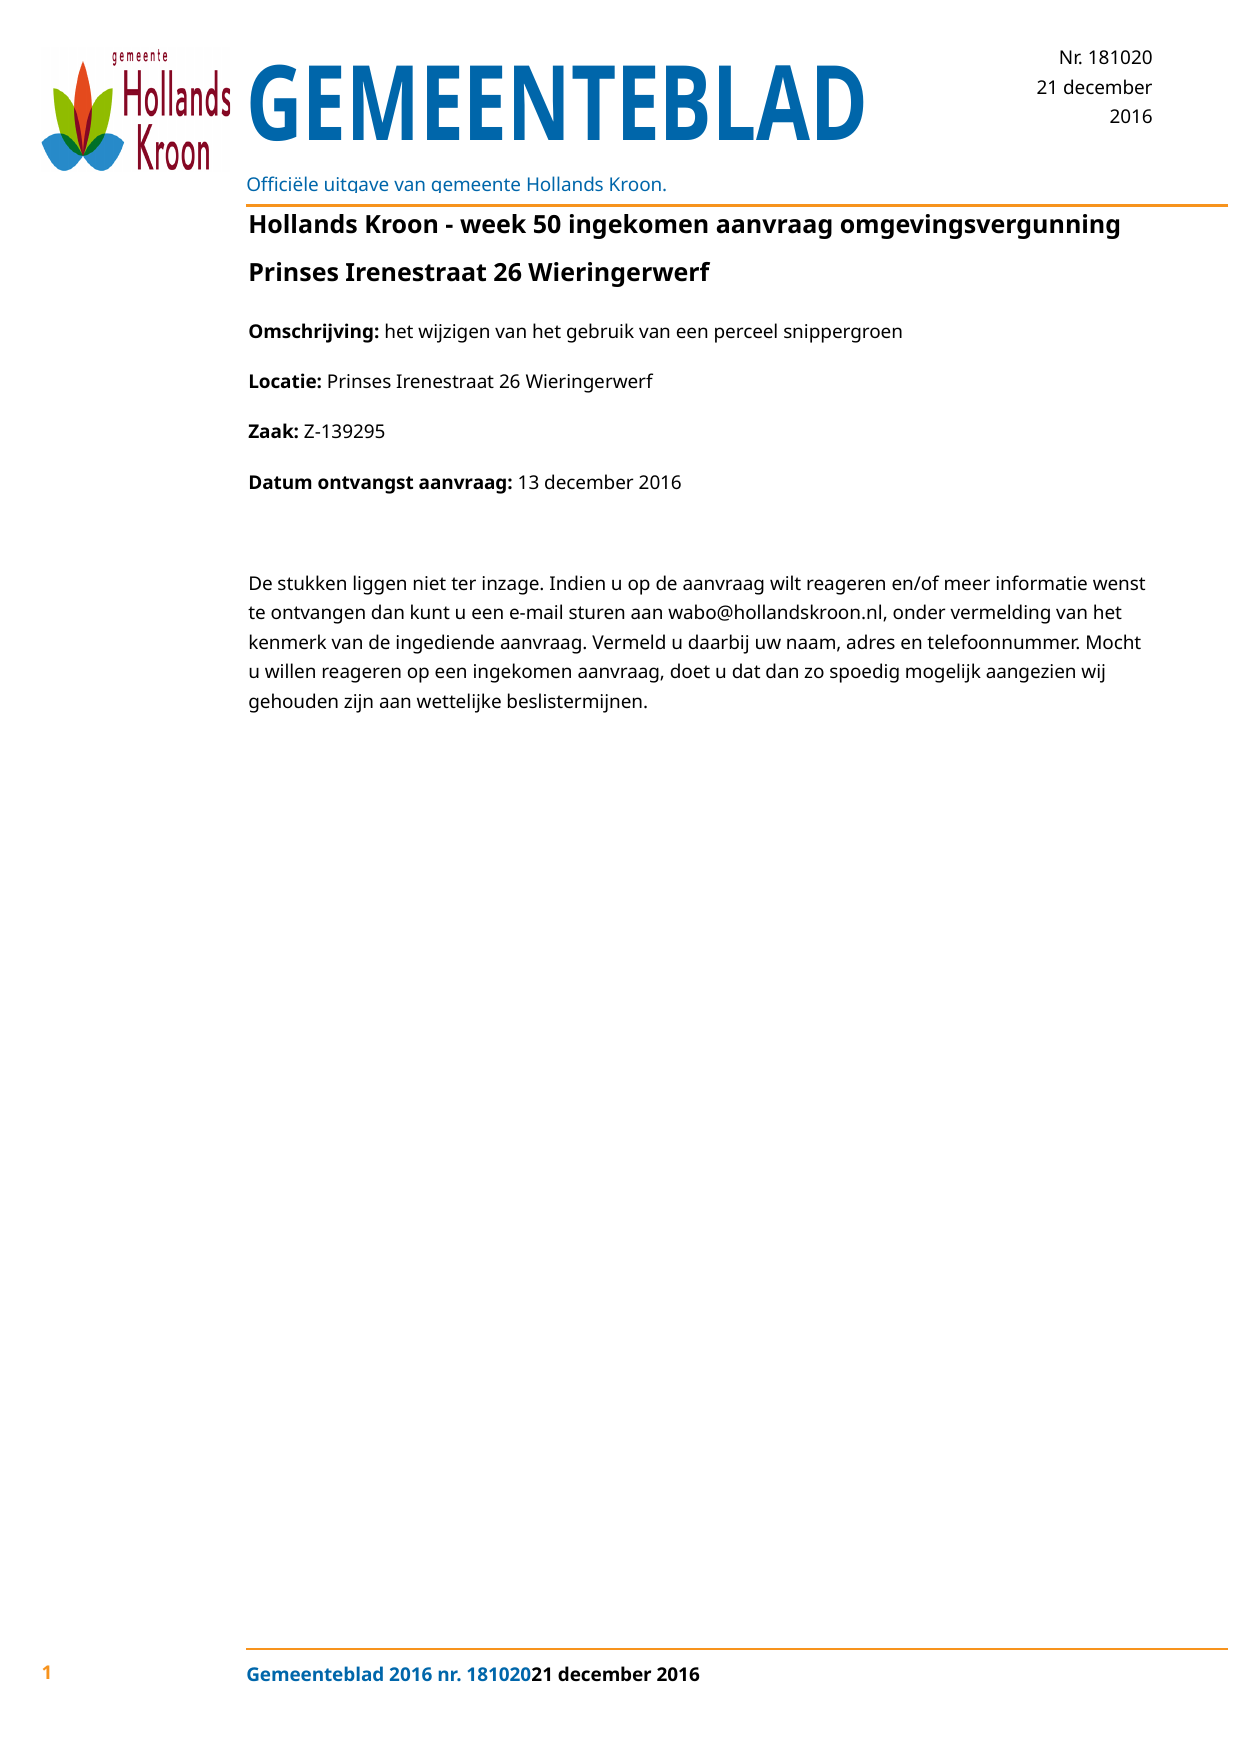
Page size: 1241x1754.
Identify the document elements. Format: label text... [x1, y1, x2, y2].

text Datum ontvangst aanvraag: 13 december 2016 [248, 469, 1152, 495]
text Hollands Kroon - week 50 ingekomen aanvraag omgevingsvergunning Prinses Irenestraat 26 Wieringerwerf [248, 207, 1152, 288]
text Omschrijving: het wijzigen van het gebruik van een perceel snippergroen [248, 318, 1152, 344]
picture [41, 47, 231, 172]
text De stukken liggen niet ter inzage. Indien u op de aanvraag wilt reageren en/of meer informatie wenst te ontvangen dan kunt u een e-mail sturen aan wabo@hollandskroon.nl, onder vermelding van het kenmerk van de ingediende aanvraag. Vermeld u daarbij uw naam, adres en telefoonnummer. Mocht u willen reageren op een ingekomen aanvraag, doet u dat dan zo spoedig mogelijk aangezien wij gehouden zijn aan wettelijke beslistermijnen. [248, 570, 1152, 714]
text Locatie: Prinses Irenestraat 26 Wieringerwerf [248, 368, 1152, 394]
text Zaak: Z-139295 [248, 419, 1152, 444]
